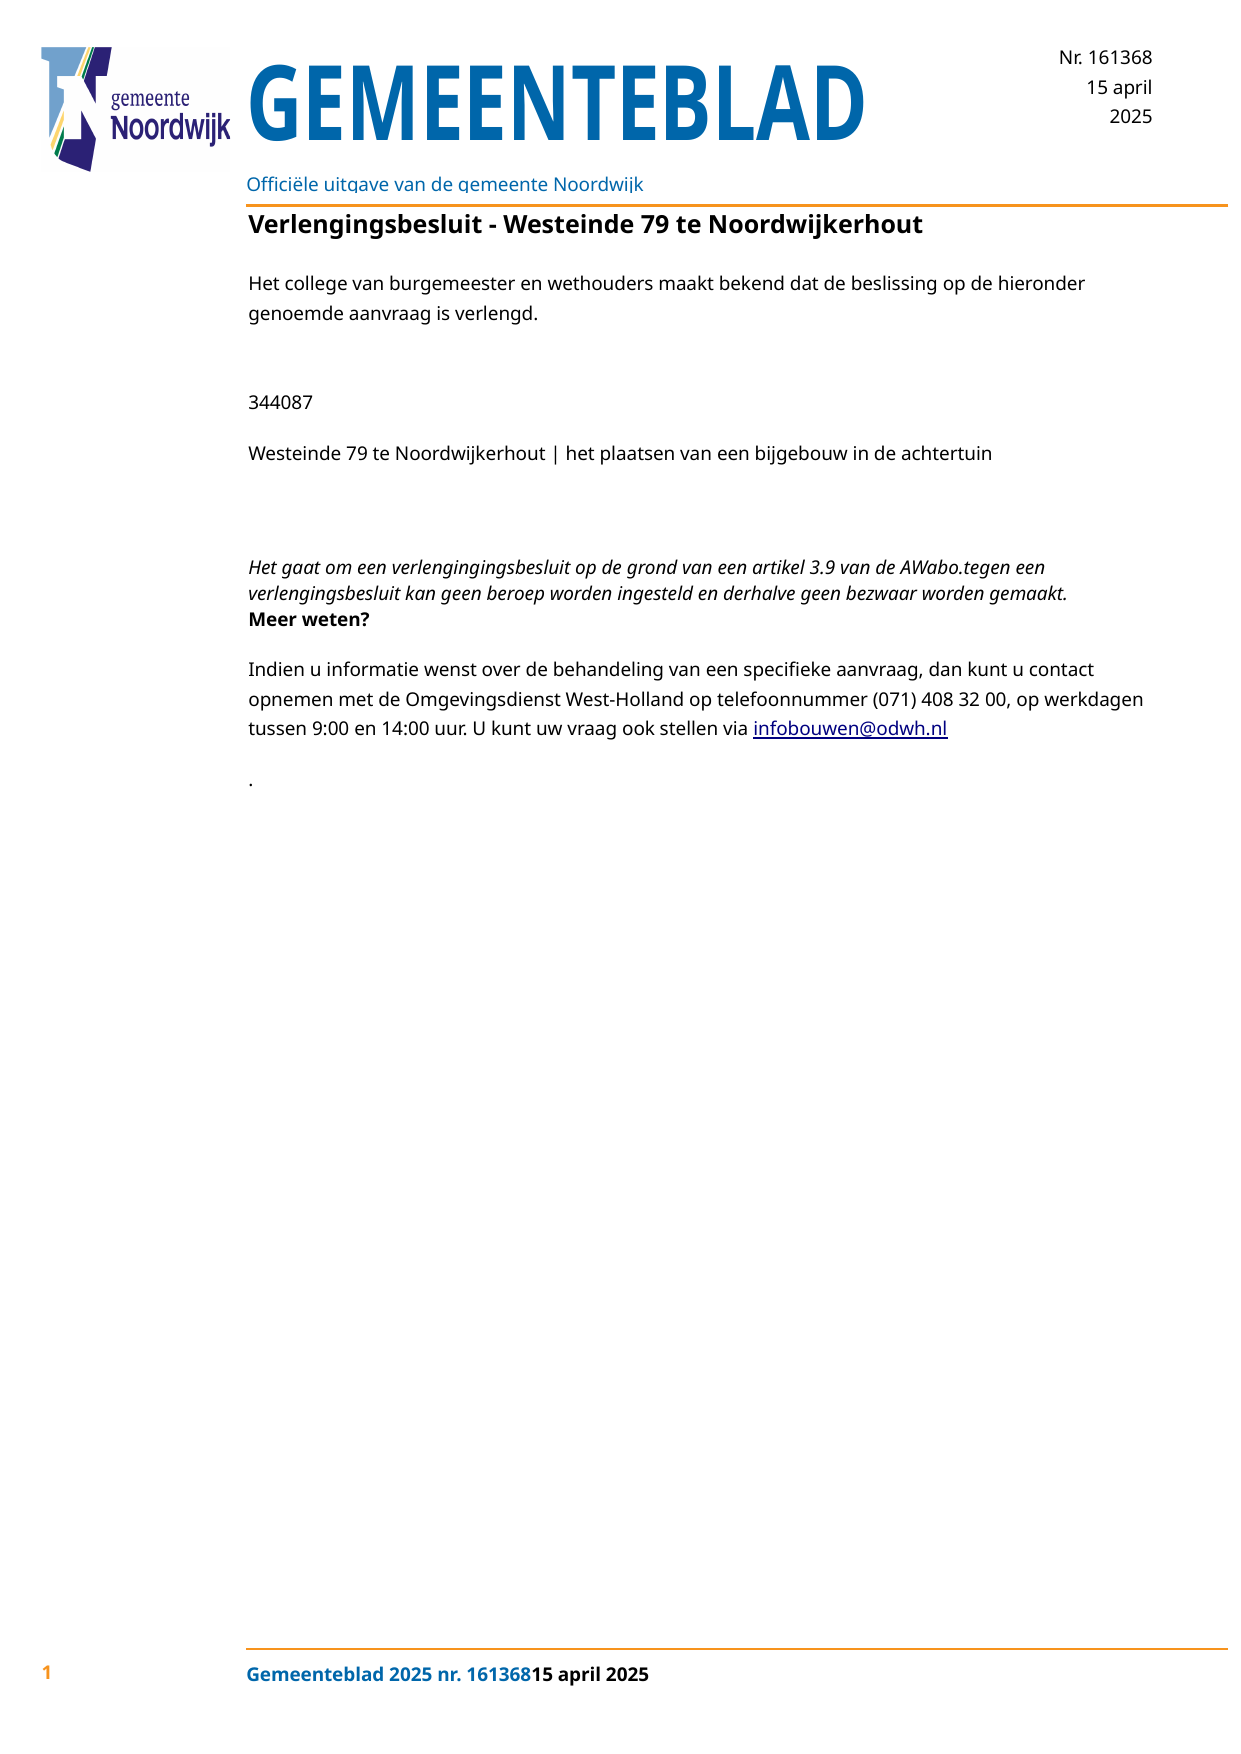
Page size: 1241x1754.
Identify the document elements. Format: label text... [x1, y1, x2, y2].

text Westeinde 79 te Noordwijkerhout | het plaatsen van een bijgebouw in de achtertuin [248, 440, 1152, 466]
text 344087 [248, 389, 1152, 415]
text Meer weten? [248, 606, 1152, 632]
picture [41, 47, 231, 172]
text Indien u informatie wenst over de behandeling van een specifieke aanvraag, dan kunt u contact opnemen met de Omgevingsdienst West-Holland op telefoonnummer (071) 408 32 00, op werkdagen tussen 9:00 en 14:00 uur. U kunt uw vraag ook stellen via infobouwen@odwh.nl [248, 656, 1152, 741]
text Verlengingsbesluit - Westeinde 79 te Noordwijkerhout [248, 207, 1152, 241]
text . [248, 766, 1152, 792]
text Het gaat om een verlengingingsbesluit op de grond van een artikel 3.9 van de AWabo.tegen een verlengingsbesluit kan geen beroep worden ingesteld en derhalve geen bezwaar worden gemaakt. [248, 554, 1152, 606]
text Het college van burgemeester en wethouders maakt bekend dat de beslissing op de hieronder genoemde aanvraag is verlengd. [248, 270, 1152, 326]
